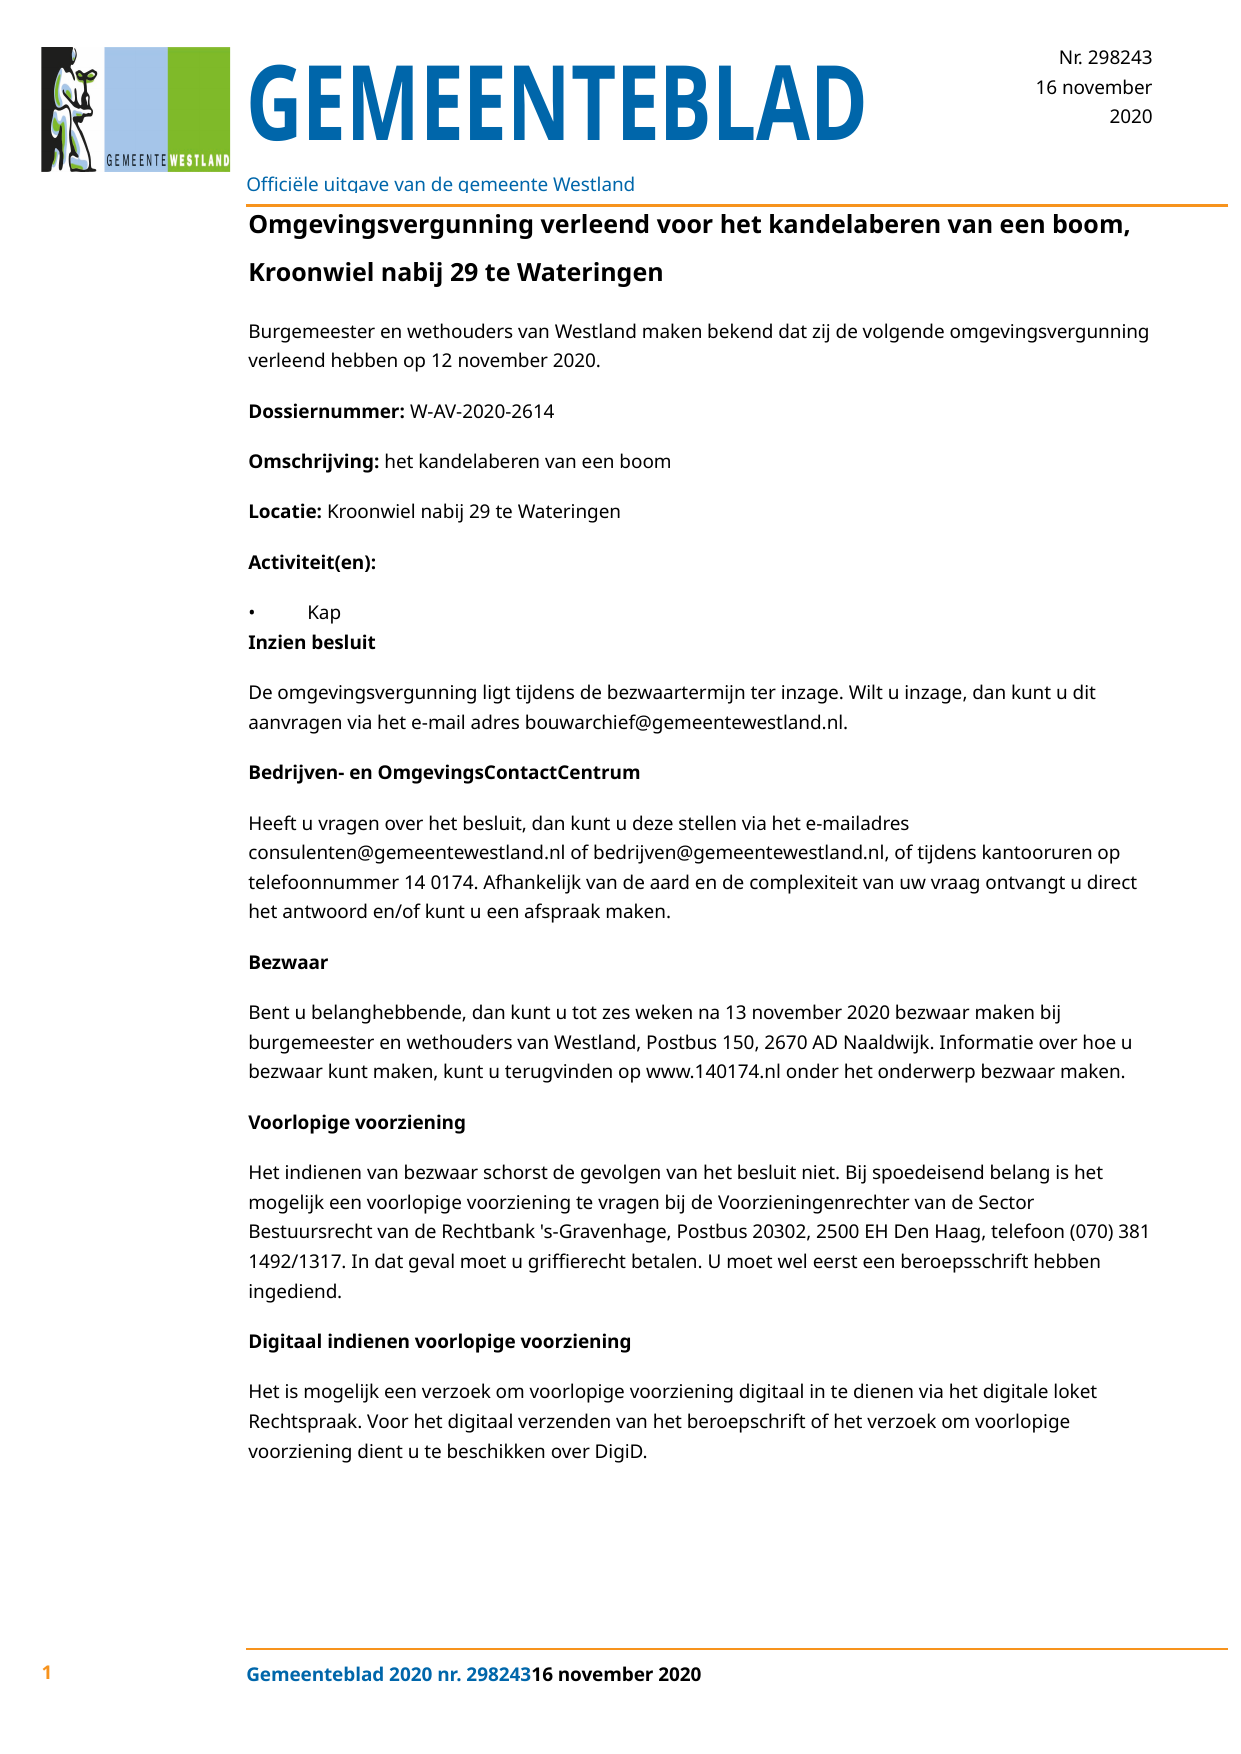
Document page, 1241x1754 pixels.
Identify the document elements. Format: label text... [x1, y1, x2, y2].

text Inzien besluit [248, 629, 1152, 655]
text Het indienen van bezwaar schorst de gevolgen van het besluit niet. Bij spoedeisend belang is het mogelijk een voorlopige voorziening te vragen bij de Voorzieningenrechter van de Sector Bestuursrecht van de Rechtbank 's-Gravenhage, Postbus 20302, 2500 EH Den Haag, telefoon (070) 381 1492/1317. In dat geval moet u griffierecht betalen. U moet wel eerst een beroepsschrift hebben ingediend. [248, 1159, 1152, 1304]
text Omschrijving: het kandelaberen van een boom [248, 448, 1152, 474]
text Bent u belanghebbende, dan kunt u tot zes weken na 13 november 2020 bezwaar maken bij burgemeester en wethouders van Westland, Postbus 150, 2670 AD Naaldwijk. Informatie over hoe u bezwaar kunt maken, kunt u terugvinden op www.140174.nl onder het onderwerp bezwaar maken. [248, 999, 1152, 1084]
text Burgemeester en wethouders van Westland maken bekend dat zij de volgende omgevingsvergunning verleend hebben op 12 november 2020. [248, 318, 1152, 373]
text Dossiernummer: W-AV-2020-2614 [248, 398, 1152, 424]
text Activiteit(en): [248, 549, 1152, 575]
list Kap [248, 599, 1152, 625]
text Het is mogelijk een verzoek om voorlopige voorziening digitaal in te dienen via het digitale loket Rechtspraak. Voor het digitaal verzenden van het beroepschrift of het verzoek om voorlopige voorziening dient u te beschikken over DigiD. [248, 1379, 1152, 1464]
text Digitaal indienen voorlopige voorziening [248, 1328, 1152, 1354]
text Bezwaar [248, 949, 1152, 975]
picture [41, 47, 231, 172]
text Omgevingsvergunning verleend voor het kandelaberen van een boom, Kroonwiel nabij 29 te Wateringen [248, 207, 1152, 288]
text Locatie: Kroonwiel nabij 29 te Wateringen [248, 499, 1152, 524]
text Heeft u vragen over het besluit, dan kunt u deze stellen via het e-mailadres consulenten@gemeentewestland.nl of bedrijven@gemeentewestland.nl, of tijdens kantooruren op telefoonnummer 14 0174. Afhankelijk van de aard en de complexiteit van uw vraag ontvangt u direct het antwoord en/of kunt u een afspraak maken. [248, 810, 1152, 924]
text De omgevingsvergunning ligt tijdens de bezwaartermijn ter inzage. Wilt u inzage, dan kunt u dit aanvragen via het e-mail adres bouwarchief@gemeentewestland.nl. [248, 679, 1152, 735]
text Bedrijven- en OmgevingsContactCentrum [248, 759, 1152, 785]
text Voorlopige voorziening [248, 1109, 1152, 1135]
